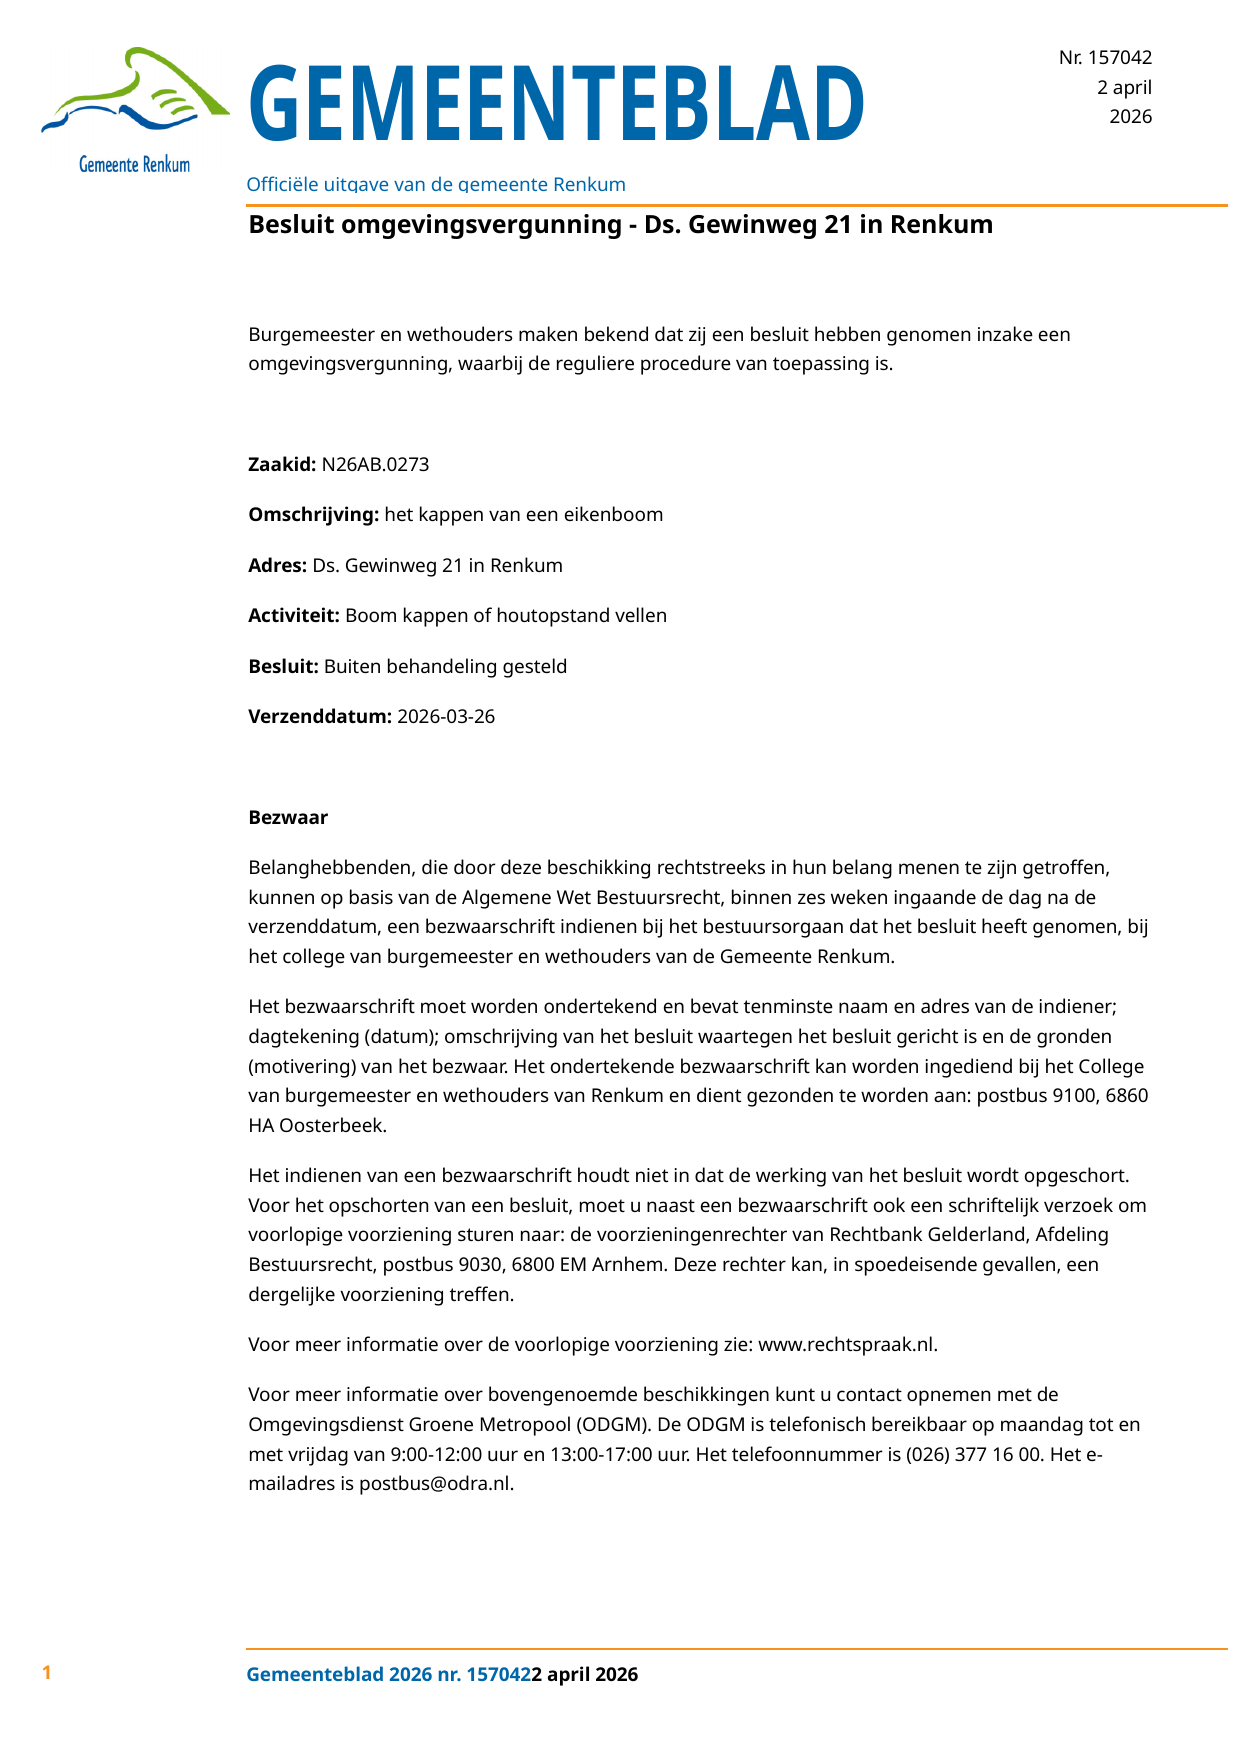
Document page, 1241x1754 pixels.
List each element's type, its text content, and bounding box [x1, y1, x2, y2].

text Voor meer informatie over de voorlopige voorziening zie: www.rechtspraak.nl. [248, 1331, 1152, 1357]
text Besluit: Buiten behandeling gesteld [248, 653, 1152, 678]
text Belanghebbenden, die door deze beschikking rechtstreeks in hun belang menen te zijn getroffen, kunnen op basis van de Algemene Wet Bestuursrecht, binnen zes weken ingaande de dag na de verzenddatum, een bezwaarschrift indienen bij het bestuursorgaan dat het besluit heeft genomen, bij het college van burgemeester en wethouders van de Gemeente Renkum. [248, 854, 1152, 969]
text Voor meer informatie over bovengenoemde beschikkingen kunt u contact opnemen met de Omgevingsdienst Groene Metropool (ODGM). De ODGM is telefonisch bereikbaar op maandag tot en met vrijdag van 9:00-12:00 uur en 13:00-17:00 uur. Het telefoonnummer is (026) 377 16 00. Het e-mailadres is postbus@odra.nl. [248, 1382, 1152, 1496]
text Omschrijving: het kappen van een eikenboom [248, 502, 1152, 527]
picture [41, 47, 231, 172]
text Burgemeester en wethouders maken bekend dat zij een besluit hebben genomen inzake een omgevingsvergunning, waarbij de reguliere procedure van toepassing is. [248, 321, 1152, 376]
text Activiteit: Boom kappen of houtopstand vellen [248, 602, 1152, 628]
text Zaakid: N26AB.0273 [248, 451, 1152, 477]
text Bezwaar [248, 804, 1152, 830]
text Verzenddatum: 2026-03-26 [248, 703, 1152, 729]
text Adres: Ds. Gewinweg 21 in Renkum [248, 552, 1152, 578]
text Het bezwaarschrift moet worden ondertekend en bevat tenminste naam en adres van de indiener; dagtekening (datum); omschrijving van het besluit waartegen het besluit gericht is en de gronden (motivering) van het bezwaar. Het ondertekende bezwaarschrift kan worden ingediend bij het College van burgemeester en wethouders van Renkum en dient gezonden te worden aan: postbus 9100, 6860 HA Oosterbeek. [248, 994, 1152, 1138]
text Besluit omgevingsvergunning - Ds. Gewinweg 21 in Renkum [248, 207, 1152, 241]
text Het indienen van een bezwaarschrift houdt niet in dat de werking van het besluit wordt opgeschort. Voor het opschorten van een besluit, moet u naast een bezwaarschrift ook een schriftelijk verzoek om voorlopige voorziening sturen naar: de voorzieningenrechter van Rechtbank Gelderland, Afdeling Bestuursrecht, postbus 9030, 6800 EM Arnhem. Deze rechter kan, in spoedeisende gevallen, een dergelijke voorziening treffen. [248, 1162, 1152, 1306]
